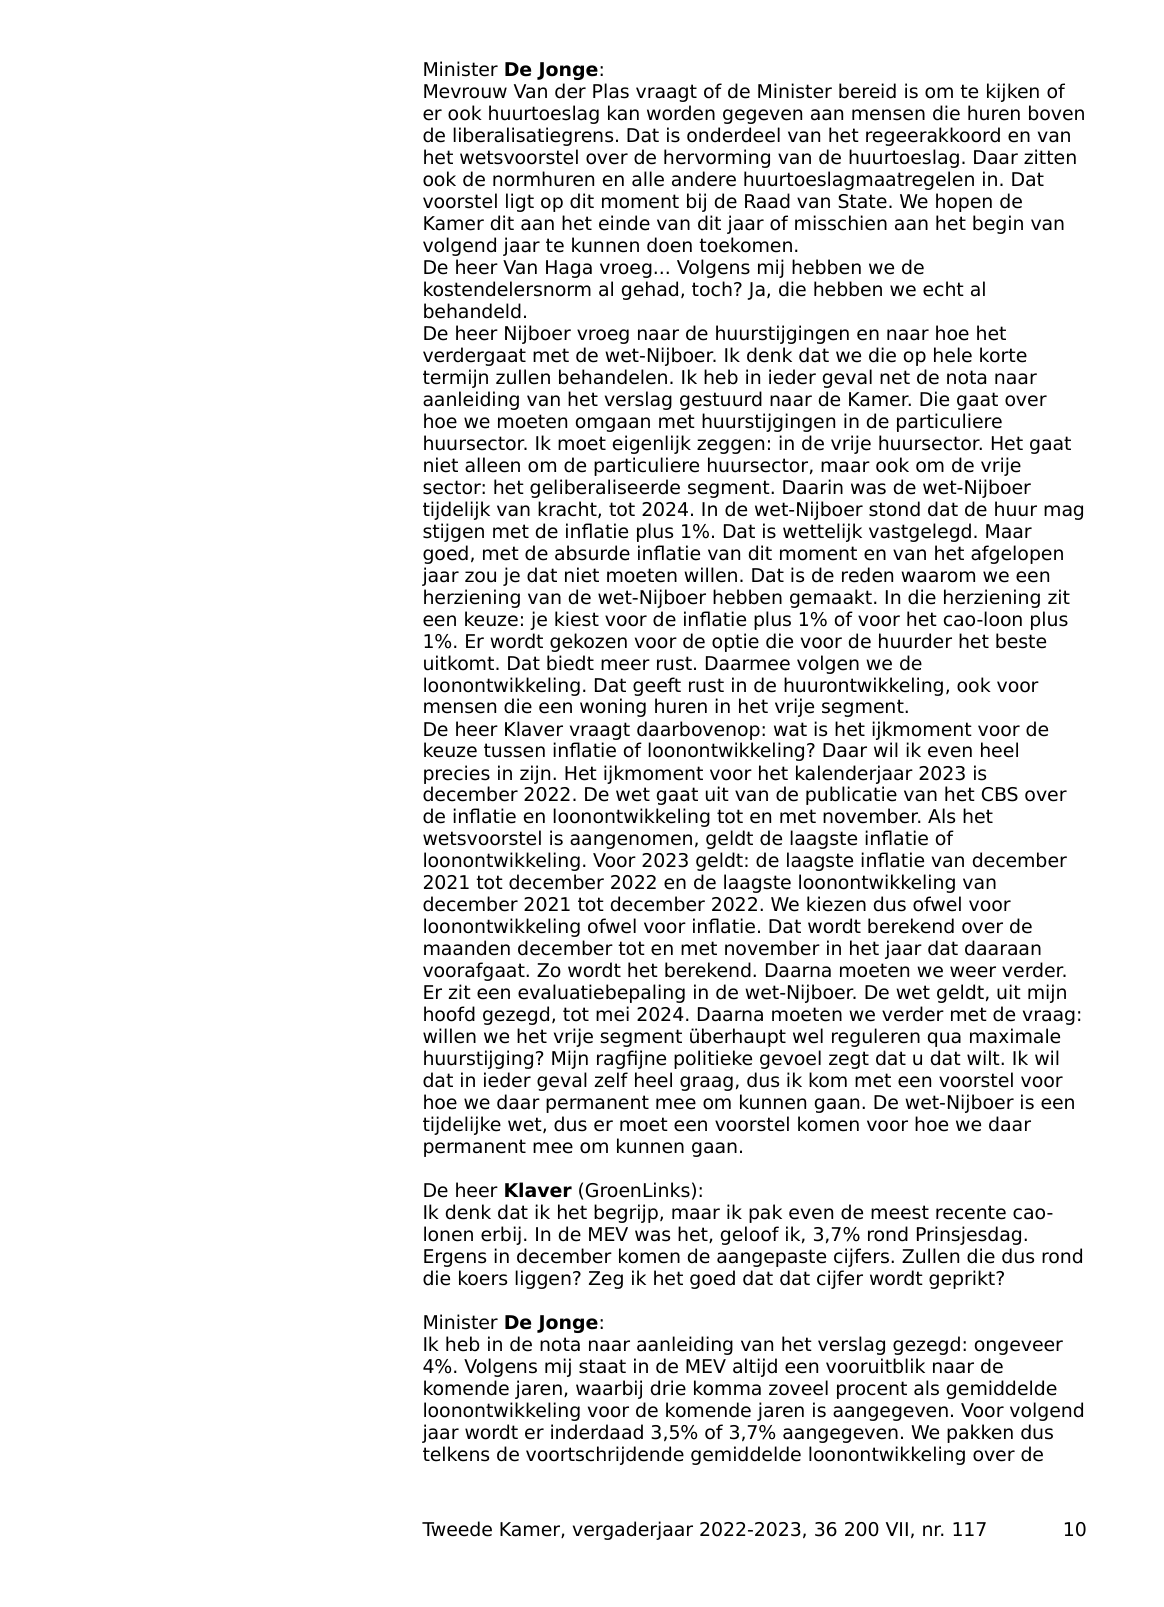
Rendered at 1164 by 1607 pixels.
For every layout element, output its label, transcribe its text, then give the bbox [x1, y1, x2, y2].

text De heer Van Haga vroeg... Volgens mij hebben we de kostendelersnorm al gehad, toch? Ja, die hebben we echt al behandeld. [422, 257, 1087, 323]
text Minister De Jonge: [422, 1312, 1087, 1334]
text De heer Klaver vraagt daarbovenop: wat is het ijkmoment voor de keuze tussen inflatie of loonontwikkeling? Daar wil ik even heel precies in zijn. Het ijkmoment voor het kalenderjaar 2023 is december 2022. De wet gaat uit van de publicatie van het CBS over de inflatie en loonontwikkeling tot en met november. Als het wetsvoorstel is aangenomen, geldt de laagste inflatie of loonontwikkeling. Voor 2023 geldt: de laagste inflatie van december 2021 tot december 2022 en de laagste loonontwikkeling van december 2021 tot december 2022. We kiezen dus ofwel voor loonontwikkeling ofwel voor inflatie. Dat wordt berekend over de maanden december tot en met november in het jaar dat daaraan voorafgaat. Zo wordt het berekend. Daarna moeten we weer verder. Er zit een evaluatiebepaling in de wet-Nijboer. De wet geldt, uit mijn hoofd gezegd, tot mei 2024. Daarna moeten we verder met de vraag: willen we het vrije segment überhaupt wel reguleren qua maximale huurstijging? Mijn ragfijne politieke gevoel zegt dat u dat wilt. Ik wil dat in ieder geval zelf heel graag, dus ik kom met een voorstel voor hoe we daar permanent mee om kunnen gaan. De wet-Nijboer is een tijdelijke wet, dus er moet een voorstel komen voor hoe we daar permanent mee om kunnen gaan. [422, 718, 1087, 1158]
text De heer Klaver (GroenLinks): [422, 1180, 1087, 1202]
text De heer Nijboer vroeg naar de huurstijgingen en naar hoe het verdergaat met de wet-Nijboer. Ik denk dat we die op hele korte termijn zullen behandelen. Ik heb in ieder geval net de nota naar aanleiding van het verslag gestuurd naar de Kamer. Die gaat over hoe we moeten omgaan met huurstijgingen in de particuliere huursector. Ik moet eigenlijk zeggen: in de vrije huursector. Het gaat niet alleen om de particuliere huursector, maar ook om de vrije sector: het geliberaliseerde segment. Daarin was de wet-Nijboer tijdelijk van kracht, tot 2024. In de wet-Nijboer stond dat de huur mag stijgen met de inflatie plus 1%. Dat is wettelijk vastgelegd. Maar goed, met de absurde inflatie van dit moment en van het afgelopen jaar zou je dat niet moeten willen. Dat is de reden waarom we een herziening van de wet-Nijboer hebben gemaakt. In die herziening zit een keuze: je kiest voor de inflatie plus 1% of voor het cao-loon plus 1%. Er wordt gekozen voor de optie die voor de huurder het beste uitkomt. Dat biedt meer rust. Daarmee volgen we de loonontwikkeling. Dat geeft rust in de huurontwikkeling, ook voor mensen die een woning huren in het vrije segment. [422, 323, 1087, 718]
text Ik denk dat ik het begrijp, maar ik pak even de meest recente cao-lonen erbij. In de MEV was het, geloof ik, 3,7% rond Prinsjesdag. Ergens in december komen de aangepaste cijfers. Zullen die dus rond die koers liggen? Zeg ik het goed dat dat cijfer wordt geprikt? [422, 1202, 1087, 1290]
text Minister De Jonge: [422, 59, 1087, 81]
text Ik heb in de nota naar aanleiding van het verslag gezegd: ongeveer 4%. Volgens mij staat in de MEV altijd een vooruitblik naar de komende jaren, waarbij drie komma zoveel procent als gemiddelde loonontwikkeling voor de komende jaren is aangegeven. Voor volgend jaar wordt er inderdaad 3,5% of 3,7% aangegeven. We pakken dus telkens de voortschrijdende gemiddelde loonontwikkeling over de [422, 1334, 1087, 1466]
text Mevrouw Van der Plas vraagt of de Minister bereid is om te kijken of er ook huurtoeslag kan worden gegeven aan mensen die huren boven de liberalisatiegrens. Dat is onderdeel van het regeerakkoord en van het wetsvoorstel over de hervorming van de huurtoeslag. Daar zitten ook de normhuren en alle andere huurtoeslagmaatregelen in. Dat voorstel ligt op dit moment bij de Raad van State. We hopen de Kamer dit aan het einde van dit jaar of misschien aan het begin van volgend jaar te kunnen doen toekomen. [422, 81, 1087, 257]
